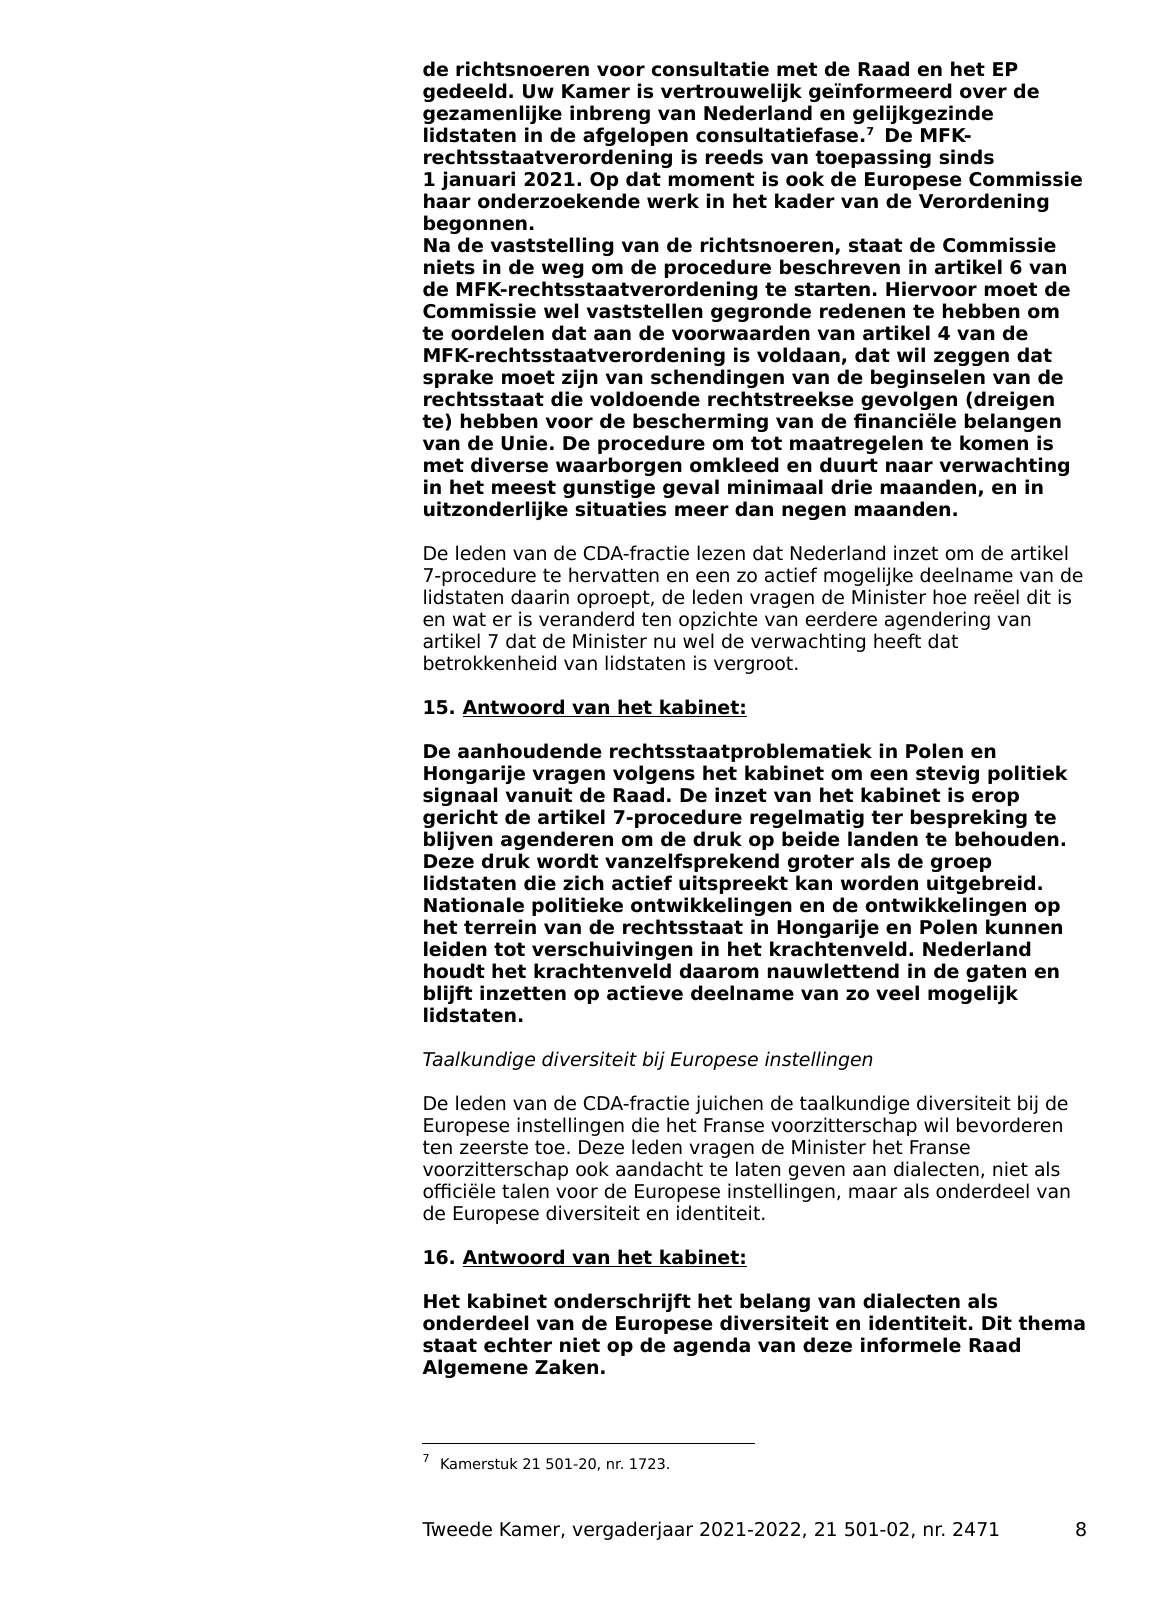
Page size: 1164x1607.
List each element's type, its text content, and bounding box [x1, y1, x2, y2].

text De aanhoudende rechtsstaatproblematiek in Polen en Hongarije vragen volgens het kabinet om een stevig politiek signaal vanuit de Raad. De inzet van het kabinet is erop gericht de artikel 7-procedure regelmatig ter bespreking te blijven agenderen om de druk op beide landen te behouden. Deze druk wordt vanzelfsprekend groter als de groep lidstaten die zich actief uitspreekt kan worden uitgebreid. Nationale politieke ontwikkelingen en de ontwikkelingen op het terrein van de rechtsstaat in Hongarije en Polen kunnen leiden tot verschuivingen in het krachtenveld. Nederland houdt het krachtenveld daarom nauwlettend in de gaten en blijft inzetten op actieve deelname van zo veel mogelijk lidstaten. [422, 741, 1087, 1027]
subtitle 15. Antwoord van het kabinet: [422, 697, 1087, 719]
text de richtsnoeren voor consultatie met de Raad en het EP gedeeld. Uw Kamer is vertrouwelijk geïnformeerd over de gezamenlijke inbreng van Nederland en gelijkgezinde lidstaten in de afgelopen consultatiefase. De MFK-rechtsstaatverordening is reeds van toepassing sinds 1 januari 2021. Op dat moment is ook de Europese Commissie haar onderzoekende werk in het kader van de Verordening begonnen. [422, 59, 1087, 235]
subtitle 16. Antwoord van het kabinet: [422, 1247, 1087, 1269]
text De leden van de CDA-fractie juichen de taalkundige diversiteit bij de Europese instellingen die het Franse voorzitterschap wil bevorderen ten zeerste toe. Deze leden vragen de Minister het Franse voorzitterschap ook aandacht te laten geven aan dialecten, niet als officiële talen voor de Europese instellingen, maar als onderdeel van de Europese diversiteit en identiteit. [422, 1093, 1087, 1225]
text Na de vaststelling van de richtsnoeren, staat de Commissie niets in de weg om de procedure beschreven in artikel 6 van de MFK-rechtsstaatverordening te starten. Hiervoor moet de Commissie wel vaststellen gegronde redenen te hebben om te oordelen dat aan de voorwaarden van artikel 4 van de MFK-rechtsstaatverordening is voldaan, dat wil zeggen dat sprake moet zijn van schendingen van de beginselen van de rechtsstaat die voldoende rechtstreekse gevolgen (dreigen te) hebben voor de bescherming van de financiële belangen van de Unie. De procedure om tot maatregelen te komen is met diverse waarborgen omkleed en duurt naar verwachting in het meest gunstige geval minimaal drie maanden, en in uitzonderlijke situaties meer dan negen maanden. [422, 235, 1087, 521]
text Kamerstuk 21 501-20, nr. 1723. [422, 1452, 1087, 1474]
text Het kabinet onderschrijft het belang van dialecten als onderdeel van de Europese diversiteit en identiteit. Dit thema staat echter niet op de agenda van deze informele Raad Algemene Zaken. [422, 1291, 1087, 1379]
subtitle Taalkundige diversiteit bij Europese instellingen [422, 1049, 1087, 1071]
text De leden van de CDA-fractie lezen dat Nederland inzet om de artikel 7-procedure te hervatten en een zo actief mogelijke deelname van de lidstaten daarin oproept, de leden vragen de Minister hoe reëel dit is en wat er is veranderd ten opzichte van eerdere agendering van artikel 7 dat de Minister nu wel de verwachting heeft dat betrokkenheid van lidstaten is vergroot. [422, 543, 1087, 675]
